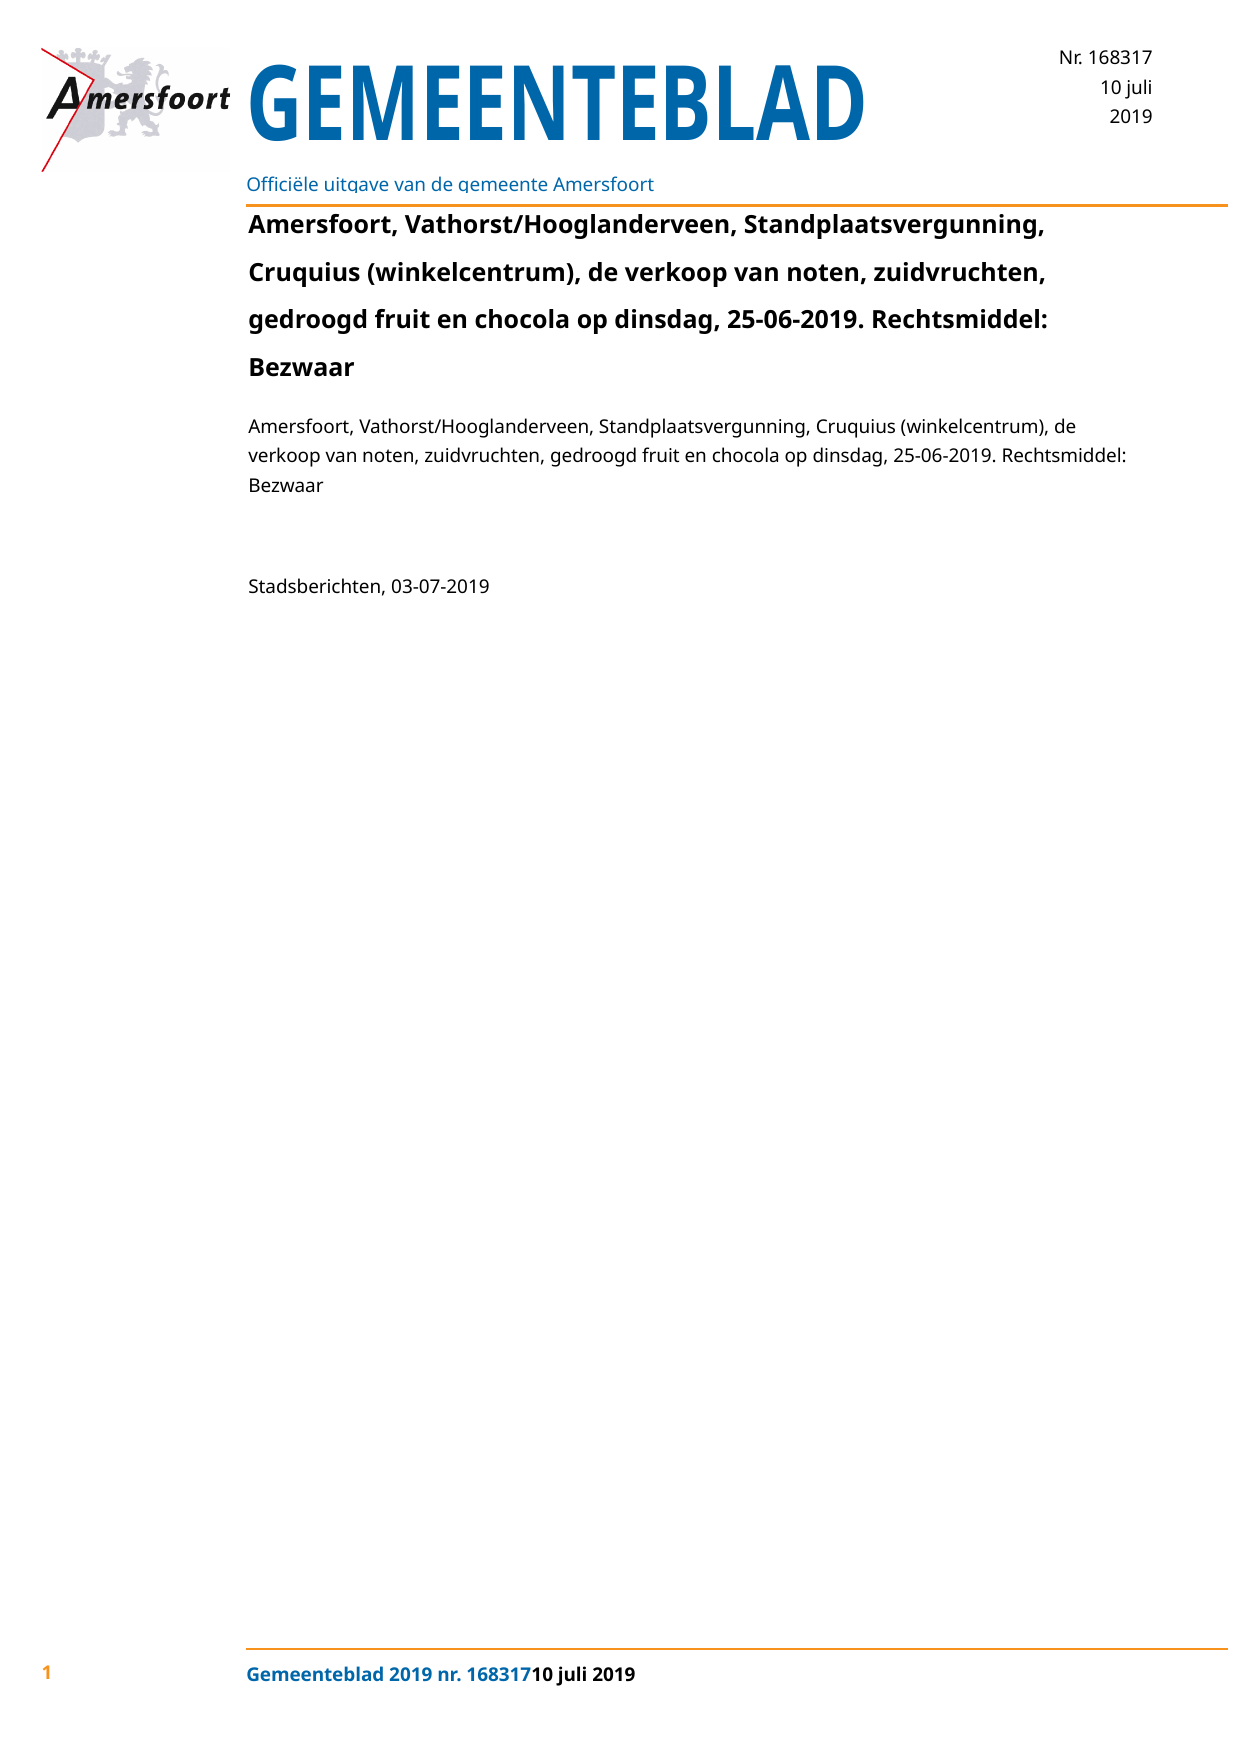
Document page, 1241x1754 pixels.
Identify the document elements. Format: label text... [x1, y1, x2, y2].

text Amersfoort, Vathorst/Hooglanderveen, Standplaatsvergunning, Cruquius (winkelcentrum), de verkoop van noten, zuidvruchten, gedroogd fruit en chocola op dinsdag, 25-06-2019. Rechtsmiddel: Bezwaar [248, 207, 1152, 384]
picture [41, 47, 231, 172]
text Amersfoort, Vathorst/Hooglanderveen, Standplaatsvergunning, Cruquius (winkelcentrum), de verkoop van noten, zuidvruchten, gedroogd fruit en chocola op dinsdag, 25-06-2019. Rechtsmiddel: Bezwaar [248, 413, 1152, 498]
text Stadsberichten, 03-07-2019 [248, 573, 1152, 599]
